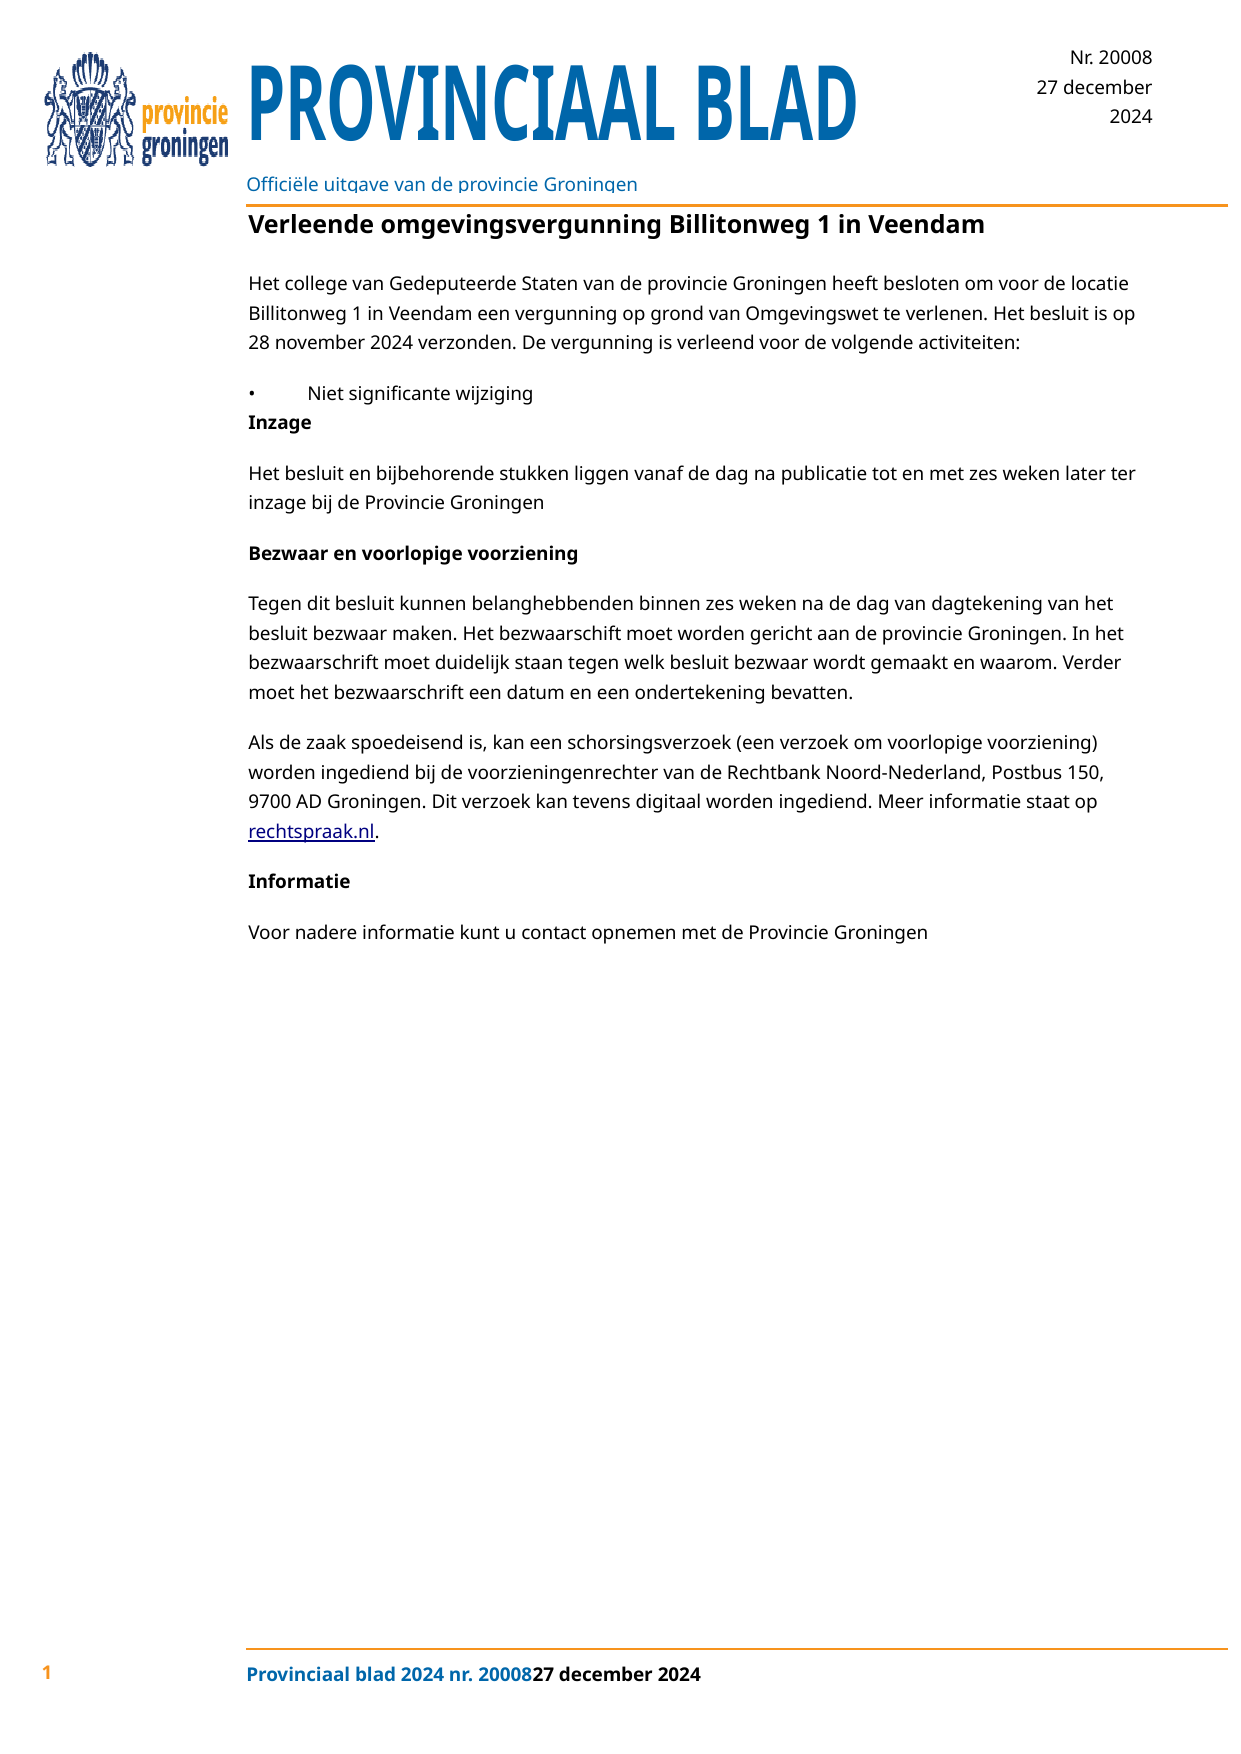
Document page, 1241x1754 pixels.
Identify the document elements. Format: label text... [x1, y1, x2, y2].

text Voor nadere informatie kunt u contact opnemen met de Provincie Groningen [248, 919, 1152, 945]
text Verleende omgevingsvergunning Billitonweg 1 in Veendam [248, 207, 1152, 241]
text Het besluit en bijbehorende stukken liggen vanaf de dag na publicatie tot en met zes weken later ter inzage bij de Provincie Groningen [248, 460, 1152, 515]
picture [41, 47, 231, 172]
text Inzage [248, 409, 1152, 435]
text Als de zaak spoedeisend is, kan een schorsingsverzoek (een verzoek om voorlopige voorziening) worden ingediend bij de voorzieningenrechter van de Rechtbank Noord-Nederland, Postbus 150, 9700 AD Groningen. Dit verzoek kan tevens digitaal worden ingediend. Meer informatie staat op rechtspraak.nl. [248, 729, 1152, 844]
list Niet significante wijziging [248, 380, 1152, 406]
text Bezwaar en voorlopige voorziening [248, 540, 1152, 566]
text Tegen dit besluit kunnen belanghebbenden binnen zes weken na de dag van dagtekening van het besluit bezwaar maken. Het bezwaarschift moet worden gericht aan de provincie Groningen. In het bezwaarschrift moet duidelijk staan tegen welk besluit bezwaar wordt gemaakt en waarom. Verder moet het bezwaarschrift een datum en een ondertekening bevatten. [248, 590, 1152, 705]
text Het college van Gedeputeerde Staten van de provincie Groningen heeft besloten om voor de locatie Billitonweg 1 in Veendam een vergunning op grond van Omgevingswet te verlenen. Het besluit is op 28 november 2024 verzonden. De vergunning is verleend voor de volgende activiteiten: [248, 270, 1152, 355]
text Informatie [248, 869, 1152, 894]
